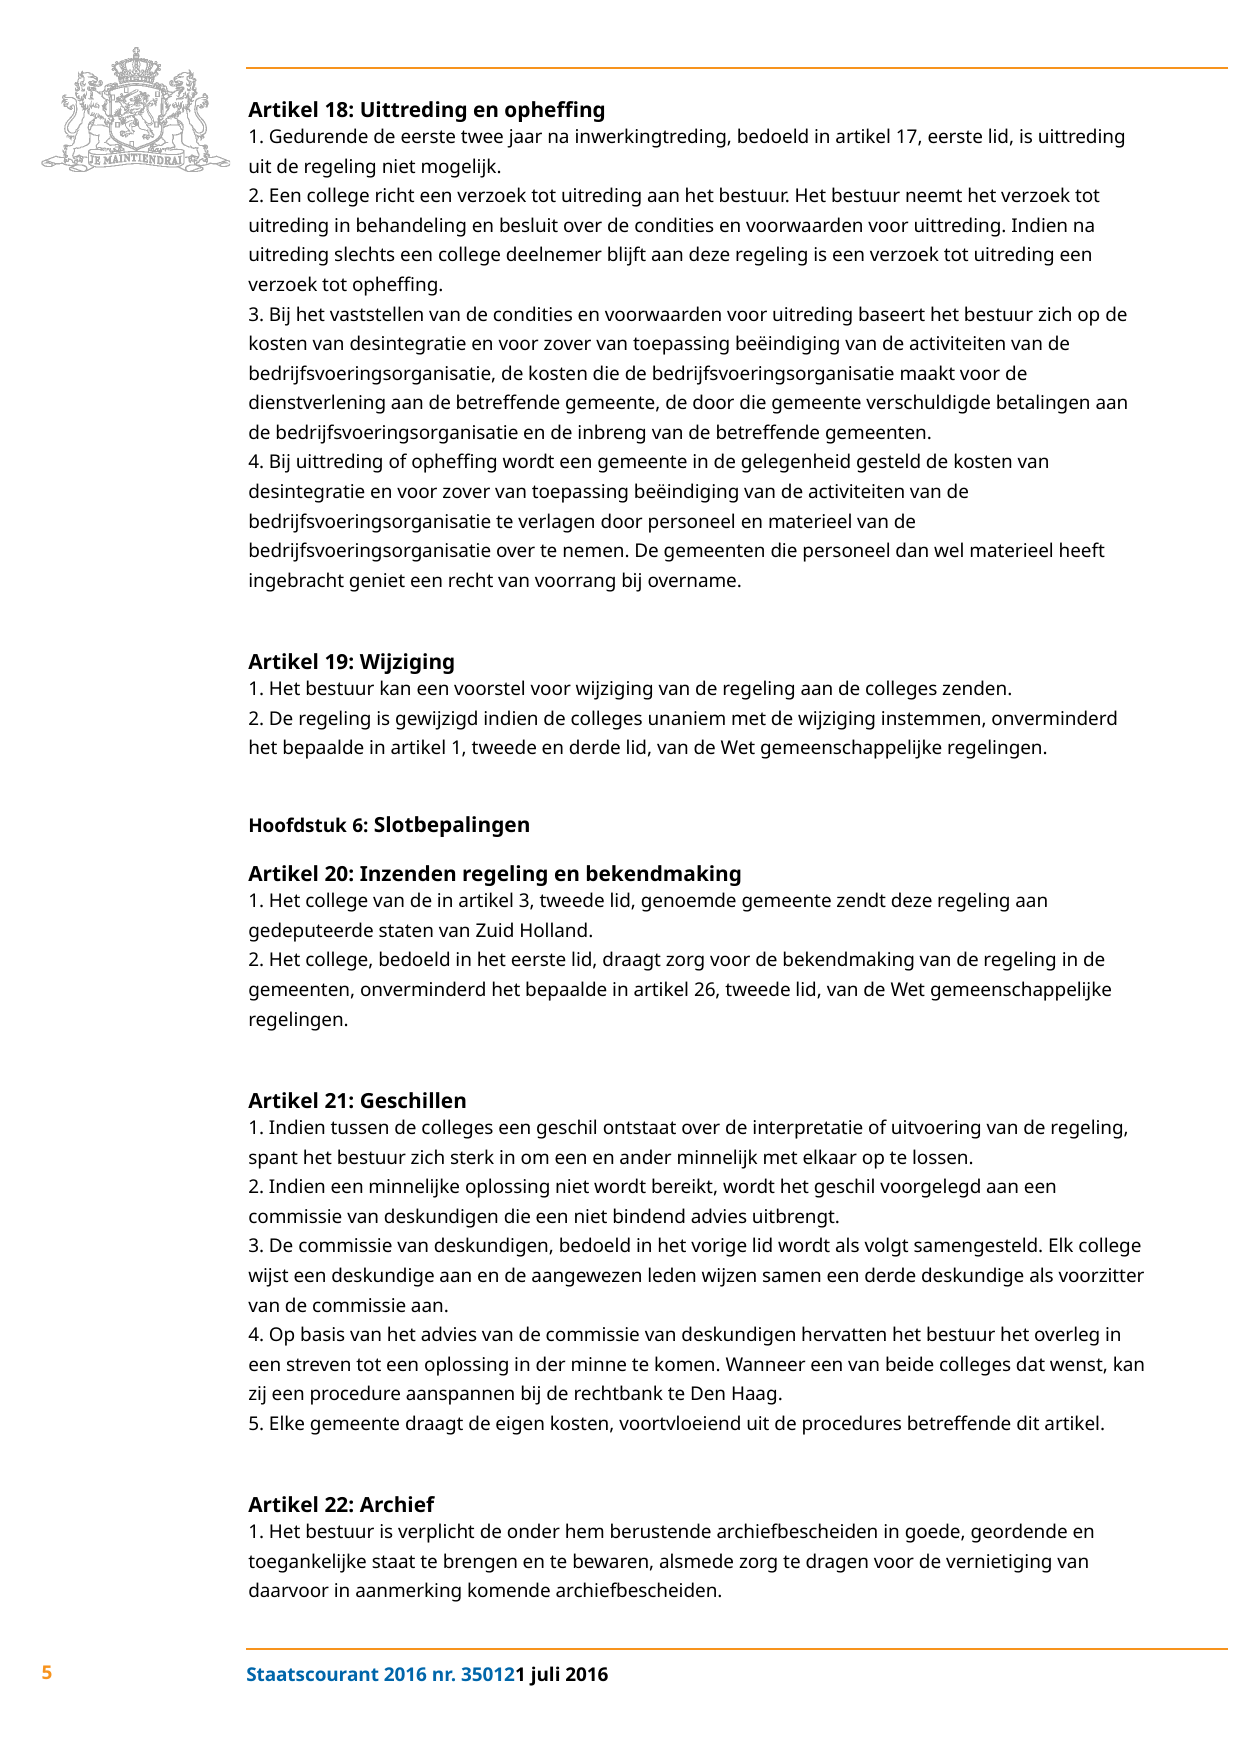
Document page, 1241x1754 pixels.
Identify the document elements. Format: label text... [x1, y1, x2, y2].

text Artikel 18: Uittreding en opheffing [248, 95, 1152, 123]
text 2. Een college richt een verzoek tot uitreding aan het bestuur. Het bestuur neemt het verzoek tot uitreding in behandeling en besluit over de condities en voorwaarden voor uittreding. Indien na uitreding slechts een college deelnemer blijft aan deze regeling is een verzoek tot uitreding een verzoek tot opheffing. [248, 182, 1152, 297]
text Hoofdstuk 6: Slotbepalingen [248, 810, 1152, 838]
text 5. Elke gemeente draagt de eigen kosten, voortvloeiend uit de procedures betreffende dit artikel. [248, 1410, 1152, 1436]
text 1. Het bestuur kan een voorstel voor wijziging van de regeling aan de colleges zenden. [248, 675, 1152, 701]
text 4. Op basis van het advies van de commissie van deskundigen hervatten het bestuur het overleg in een streven tot een oplossing in der minne te komen. Wanneer een van beide colleges dat wenst, kan zij een procedure aanspannen bij de rechtbank te Den Haag. [248, 1321, 1152, 1406]
text 3. De commissie van deskundigen, bedoeld in het vorige lid wordt als volgt samengesteld. Elk college wijst een deskundige aan en de aangewezen leden wijzen samen een derde deskundige als voorzitter van de commissie aan. [248, 1233, 1152, 1317]
text 1. Het bestuur is verplicht de onder hem berustende archiefbescheiden in goede, geordende en toegankelijke staat te brengen en te bewaren, alsmede zorg te dragen voor de vernietiging van daarvoor in aanmerking komende archiefbescheiden. [248, 1518, 1152, 1603]
text Artikel 22: Archief [248, 1490, 1152, 1518]
text Artikel 20: Inzenden regeling en bekendmaking [248, 859, 1152, 887]
text Artikel 21: Geschillen [248, 1086, 1152, 1114]
text 3. Bij het vaststellen van de condities en voorwaarden voor uitreding baseert het bestuur zich op de kosten van desintegratie en voor zover van toepassing beëindiging van de activiteiten van de bedrijfsvoeringsorganisatie, de kosten die de bedrijfsvoeringsorganisatie maakt voor de dienstverlening aan de betreffende gemeente, de door die gemeente verschuldigde betalingen aan de bedrijfsvoeringsorganisatie en de inbreng van de betreffende gemeenten. [248, 301, 1152, 445]
text 2. Het college, bedoeld in het eerste lid, draagt zorg voor de bekendmaking van de regeling in de gemeenten, onverminderd het bepaalde in artikel 26, tweede lid, van de Wet gemeenschappelijke regelingen. [248, 947, 1152, 1032]
text 2. Indien een minnelijke oplossing niet wordt bereikt, wordt het geschil voorgelegd aan een commissie van deskundigen die een niet bindend advies uitbrengt. [248, 1173, 1152, 1229]
text 4. Bij uittreding of opheffing wordt een gemeente in de gelegenheid gesteld de kosten van desintegratie en voor zover van toepassing beëindiging van de activiteiten van de bedrijfsvoeringsorganisatie te verlagen door personeel en materieel van de bedrijfsvoeringsorganisatie over te nemen. De gemeenten die personeel dan wel materieel heeft ingebracht geniet een recht van voorrang bij overname. [248, 449, 1152, 593]
picture [41, 47, 231, 172]
text 1. Het college van de in artikel 3, tweede lid, genoemde gemeente zendt deze regeling aan gedeputeerde staten van Zuid Holland. [248, 887, 1152, 943]
text Artikel 19: Wijziging [248, 647, 1152, 675]
text 2. De regeling is gewijzigd indien de colleges unaniem met de wijziging instemmen, onverminderd het bepaalde in artikel 1, tweede en derde lid, van de Wet gemeenschappelijke regelingen. [248, 705, 1152, 760]
text 1. Indien tussen de colleges een geschil ontstaat over de interpretatie of uitvoering van de regeling, spant het bestuur zich sterk in om een en ander minnelijk met elkaar op te lossen. [248, 1114, 1152, 1169]
text 1. Gedurende de eerste twee jaar na inwerkingtreding, bedoeld in artikel 17, eerste lid, is uittreding uit de regeling niet mogelijk. [248, 123, 1152, 178]
